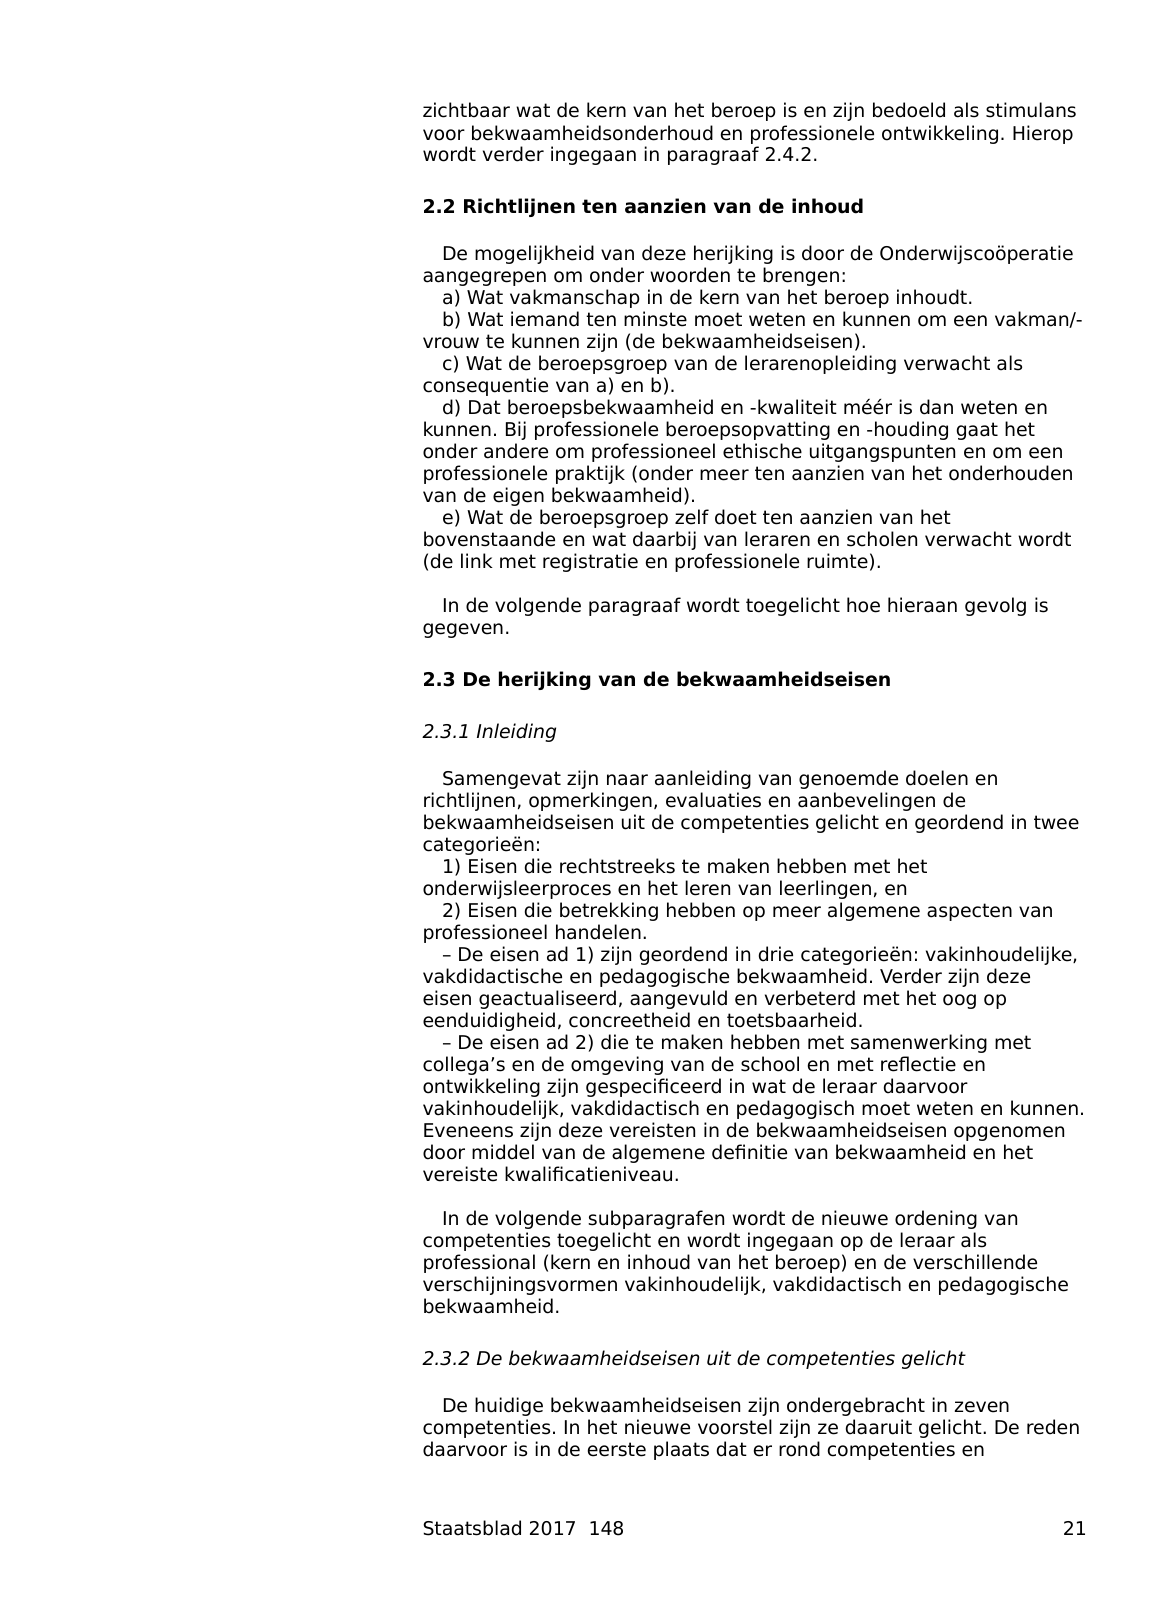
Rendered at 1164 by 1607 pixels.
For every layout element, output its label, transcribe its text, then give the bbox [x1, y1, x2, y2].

text In de volgende paragraaf wordt toegelicht hoe hieraan gevolg is gegeven. [422, 595, 1087, 639]
subtitle 2.3.2 De bekwaamheidseisen uit de competenties gelicht [422, 1348, 1087, 1370]
text In de volgende subparagrafen wordt de nieuwe ordening van competenties toegelicht en wordt ingegaan op de leraar als professional (kern en inhoud van het beroep) en de verschillende verschijningsvormen vakinhoudelijk, vakdidactisch en pedagogische bekwaamheid. [422, 1208, 1087, 1318]
text De huidige bekwaamheidseisen zijn ondergebracht in zeven competenties. In het nieuwe voorstel zijn ze daaruit gelicht. De reden daarvoor is in de eerste plaats dat er rond competenties en [422, 1395, 1087, 1461]
text zichtbaar wat de kern van het beroep is en zijn bedoeld als stimulans voor bekwaamheidsonderhoud en professionele ontwikkeling. Hierop wordt verder ingegaan in paragraaf 2.4.2. [422, 100, 1087, 166]
subtitle 2.3 De herijking van de bekwaamheidseisen [422, 669, 1087, 691]
text 1) Eisen die rechtstreeks te maken hebben met het onderwijsleerproces en het leren van leerlingen, en [422, 856, 1087, 900]
text – De eisen ad 1) zijn geordend in drie categorieën: vakinhoudelijke, vakdidactische en pedagogische bekwaamheid. Verder zijn deze eisen geactualiseerd, aangevuld en verbeterd met het oog op eenduidigheid, concreetheid en toetsbaarheid. [422, 944, 1087, 1032]
text b) Wat iemand ten minste moet weten en kunnen om een vakman/-vrouw te kunnen zijn (de bekwaamheidseisen). [422, 309, 1087, 353]
text c) Wat de beroepsgroep van de lerarenopleiding verwacht als consequentie van a) en b). [422, 353, 1087, 397]
subtitle 2.3.1 Inleiding [422, 721, 1087, 743]
text Samengevat zijn naar aanleiding van genoemde doelen en richtlijnen, opmerkingen, evaluaties en aanbevelingen de bekwaamheidseisen uit de competenties gelicht en geordend in twee categorieën: [422, 768, 1087, 856]
text e) Wat de beroepsgroep zelf doet ten aanzien van het bovenstaande en wat daarbij van leraren en scholen verwacht wordt (de link met registratie en professionele ruimte). [422, 507, 1087, 573]
text De mogelijkheid van deze herijking is door de Onderwijscoöperatie aangegrepen om onder woorden te brengen: [422, 243, 1087, 287]
text a) Wat vakmanschap in de kern van het beroep inhoudt. [422, 287, 1087, 309]
text d) Dat beroepsbekwaamheid en -kwaliteit méér is dan weten en kunnen. Bij professionele beroepsopvatting en -houding gaat het onder andere om professioneel ethische uitgangspunten en om een professionele praktijk (onder meer ten aanzien van het onderhouden van de eigen bekwaamheid). [422, 397, 1087, 507]
subtitle 2.2 Richtlijnen ten aanzien van de inhoud [422, 196, 1087, 218]
text 2) Eisen die betrekking hebben op meer algemene aspecten van professioneel handelen. [422, 900, 1087, 944]
text – De eisen ad 2) die te maken hebben met samenwerking met collega’s en de omgeving van de school en met reflectie en ontwikkeling zijn gespecificeerd in wat de leraar daarvoor vakinhoudelijk, vakdidactisch en pedagogisch moet weten en kunnen. Eveneens zijn deze vereisten in de bekwaamheidseisen opgenomen door middel van de algemene definitie van bekwaamheid en het vereiste kwalificatieniveau. [422, 1032, 1087, 1186]
